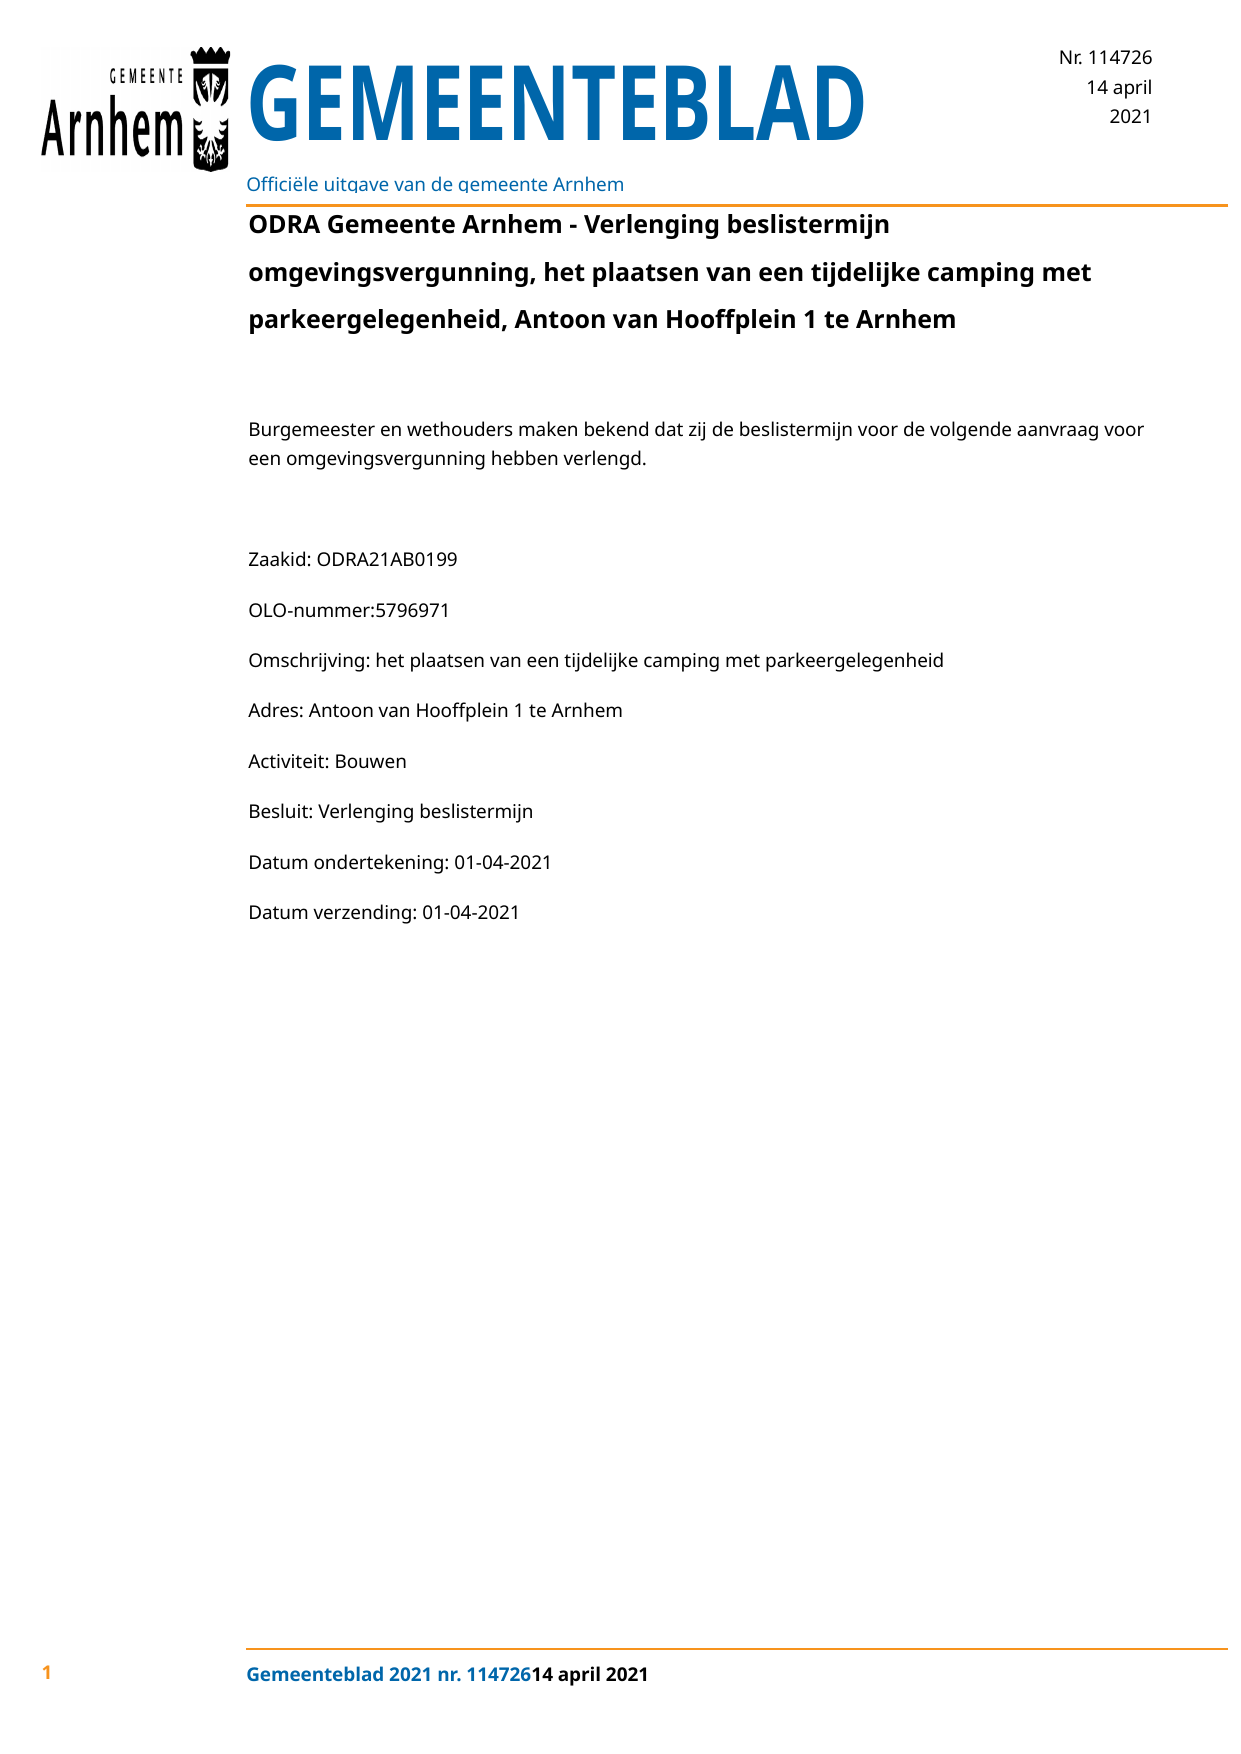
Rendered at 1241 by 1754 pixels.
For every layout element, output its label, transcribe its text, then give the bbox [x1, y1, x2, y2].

text Besluit: Verlenging beslistermijn [248, 798, 1152, 824]
text ODRA Gemeente Arnhem - Verlenging beslistermijn omgevingsvergunning, het plaatsen van een tijdelijke camping met parkeergelegenheid, Antoon van Hooffplein 1 te Arnhem [248, 207, 1152, 336]
text Zaakid: ODRA21AB0199 [248, 546, 1152, 572]
picture [41, 47, 231, 172]
text Datum verzending: 01-04-2021 [248, 899, 1152, 925]
text Adres: Antoon van Hooffplein 1 te Arnhem [248, 698, 1152, 723]
text Omschrijving: het plaatsen van een tijdelijke camping met parkeergelegenheid [248, 647, 1152, 673]
text Datum ondertekening: 01-04-2021 [248, 849, 1152, 874]
text Burgemeester en wethouders maken bekend dat zij de beslistermijn voor de volgende aanvraag voor een omgevingsvergunning hebben verlengd. [248, 416, 1152, 471]
text Activiteit: Bouwen [248, 748, 1152, 774]
text OLO-nummer:5796971 [248, 597, 1152, 622]
